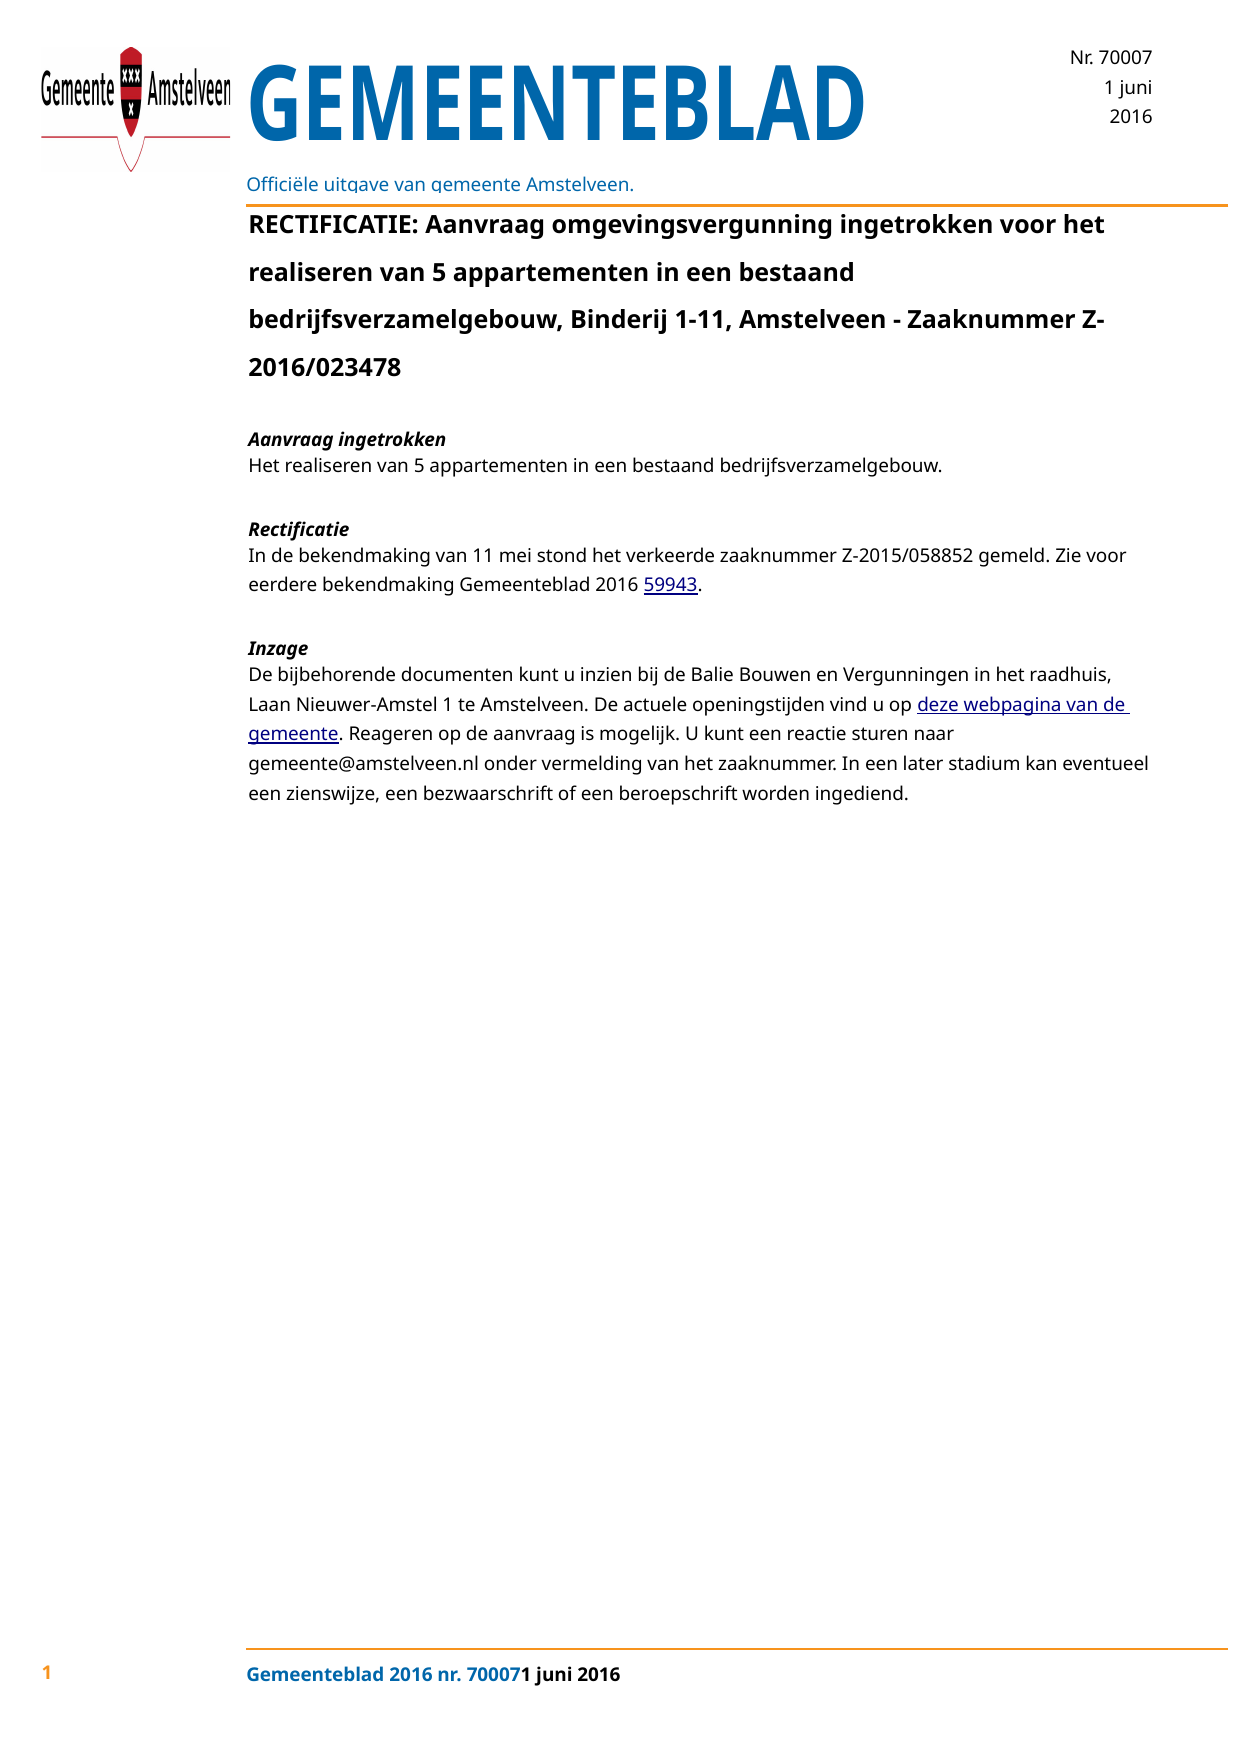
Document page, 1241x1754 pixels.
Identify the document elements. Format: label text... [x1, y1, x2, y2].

text De bijbehorende documenten kunt u inzien bij de Balie Bouwen en Vergunningen in het raadhuis, Laan Nieuwer-Amstel 1 te Amstelveen. De actuele openingstijden vind u op deze webpagina van de gemeente. Reageren op de aanvraag is mogelijk. U kunt een reactie sturen naar gemeente@amstelveen.nl onder vermelding van het zaaknummer. In een later stadium kan eventueel een zienswijze, een bezwaarschrift of een beroepschrift worden ingediend. [248, 661, 1152, 805]
picture [41, 47, 231, 172]
text Aanvraag ingetrokken [248, 427, 1152, 452]
text Inzage [248, 636, 1152, 661]
text Rectificatie [248, 516, 1152, 542]
text Het realiseren van 5 appartementen in een bestaand bedrijfsverzamelgebouw. [248, 452, 1152, 478]
text In de bekendmaking van 11 mei stond het verkeerde zaaknummer Z-2015/058852 gemeld. Zie voor eerdere bekendmaking Gemeenteblad 2016 59943. [248, 542, 1152, 597]
text RECTIFICATIE: Aanvraag omgevingsvergunning ingetrokken voor het realiseren van 5 appartementen in een bestaand bedrijfsverzamelgebouw, Binderij 1-11, Amstelveen - Zaaknummer Z-2016/023478 [248, 207, 1152, 384]
